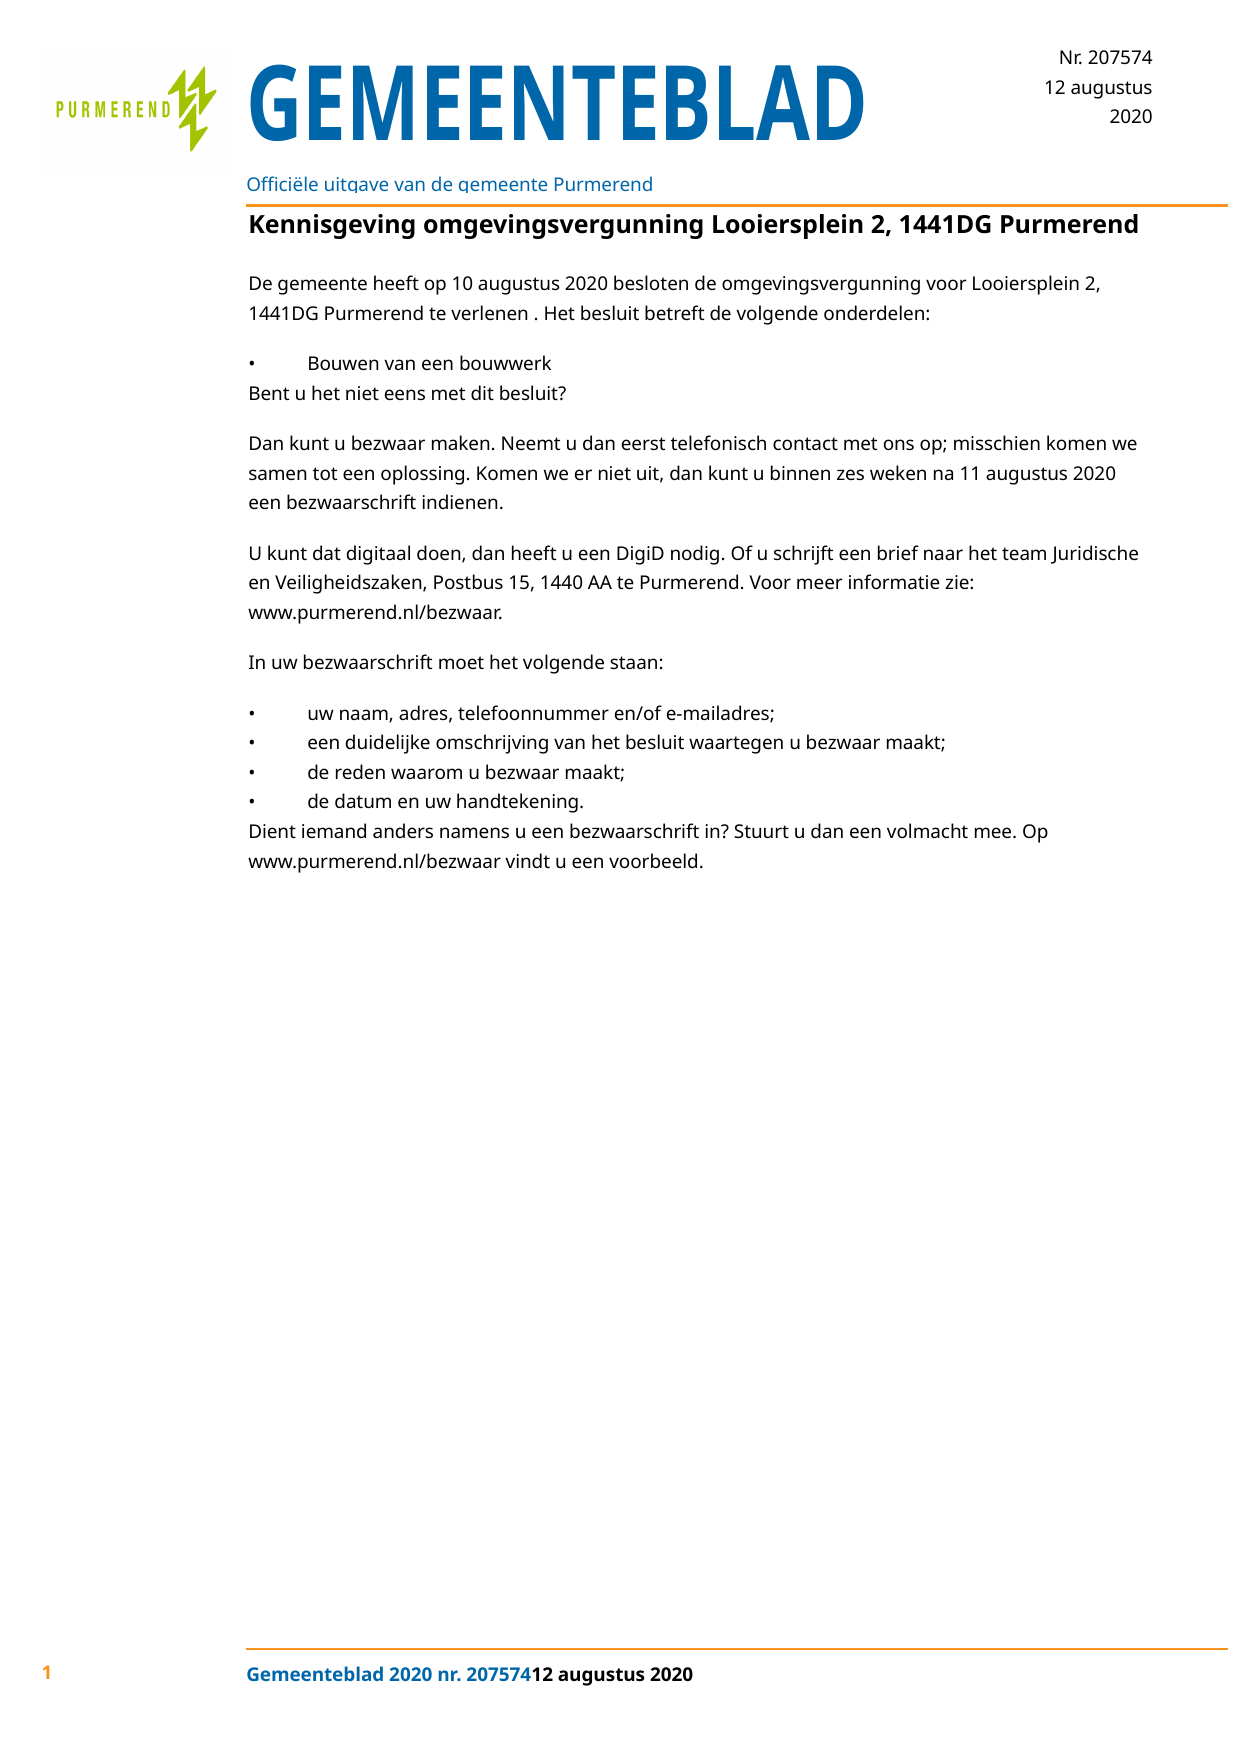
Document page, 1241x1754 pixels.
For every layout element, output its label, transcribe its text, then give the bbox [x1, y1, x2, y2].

list de datum en uw handtekening. [248, 789, 1152, 814]
list uw naam, adres, telefoonnummer en/of e-mailadres; [248, 700, 1152, 726]
picture [41, 47, 231, 172]
list een duidelijke omschrijving van het besluit waartegen u bezwaar maakt; [248, 729, 1152, 755]
text Bent u het niet eens met dit besluit? [248, 380, 1152, 406]
list Bouwen van een bouwwerk [248, 350, 1152, 376]
text De gemeente heeft op 10 augustus 2020 besloten de omgevingsvergunning voor Looiersplein 2, 1441DG Purmerend te verlenen . Het besluit betreft de volgende onderdelen: [248, 270, 1152, 326]
text Kennisgeving omgevingsvergunning Looiersplein 2, 1441DG Purmerend [248, 207, 1152, 241]
text U kunt dat digitaal doen, dan heeft u een DigiD nodig. Of u schrijft een brief naar het team Juridische en Veiligheidszaken, Postbus 15, 1440 AA te Purmerend. Voor meer informatie zie: www.purmerend.nl/bezwaar. [248, 540, 1152, 625]
text Dan kunt u bezwaar maken. Neemt u dan eerst telefonisch contact met ons op; misschien komen we samen tot een oplossing. Komen we er niet uit, dan kunt u binnen zes weken na 11 augustus 2020 een bezwaarschrift indienen. [248, 430, 1152, 515]
list de reden waarom u bezwaar maakt; [248, 759, 1152, 785]
text Dient iemand anders namens u een bezwaarschrift in? Stuurt u dan een volmacht mee. Op www.purmerend.nl/bezwaar vindt u een voorbeeld. [248, 818, 1152, 873]
text In uw bezwaarschrift moet het volgende staan: [248, 649, 1152, 675]
